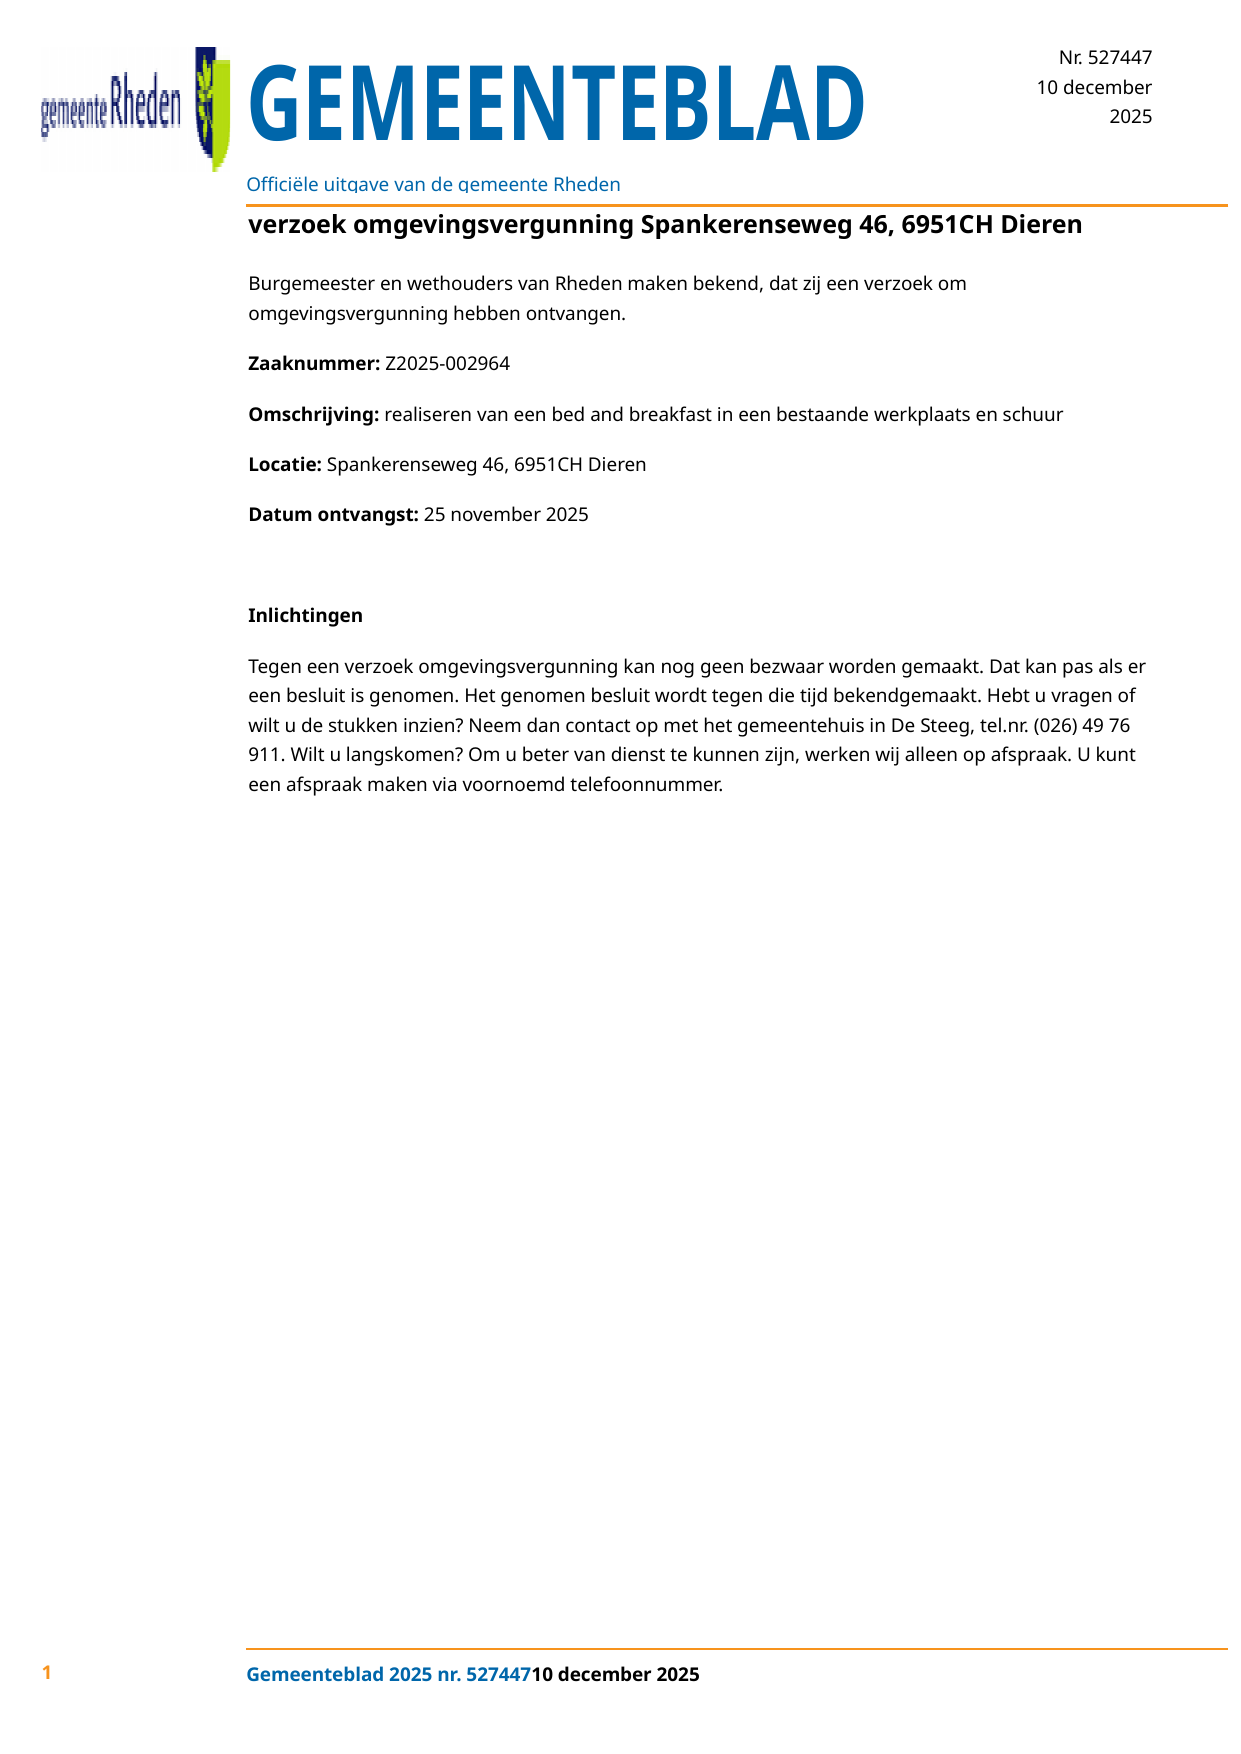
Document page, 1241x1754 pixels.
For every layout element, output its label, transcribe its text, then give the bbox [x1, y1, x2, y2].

picture [41, 47, 231, 172]
text Zaaknummer: Z2025-002964 [248, 350, 1152, 376]
text Datum ontvangst: 25 november 2025 [248, 502, 1152, 527]
text verzoek omgevingsvergunning Spankerenseweg 46, 6951CH Dieren [248, 207, 1152, 241]
text Inlichtingen [248, 602, 1152, 628]
text Omschrijving: realiseren van een bed and breakfast in een bestaande werkplaats en schuur [248, 401, 1152, 426]
text Locatie: Spankerenseweg 46, 6951CH Dieren [248, 451, 1152, 477]
text Burgemeester en wethouders van Rheden maken bekend, dat zij een verzoek om omgevingsvergunning hebben ontvangen. [248, 270, 1152, 326]
text Tegen een verzoek omgevingsvergunning kan nog geen bezwaar worden gemaakt. Dat kan pas als er een besluit is genomen. Het genomen besluit wordt tegen die tijd bekendgemaakt. Hebt u vragen of wilt u de stukken inzien? Neem dan contact op met het gemeentehuis in De Steeg, tel.nr. (026) 49 76 911. Wilt u langskomen? Om u beter van dienst te kunnen zijn, werken wij alleen op afspraak. U kunt een afspraak maken via voornoemd telefoonnummer. [248, 653, 1152, 797]
